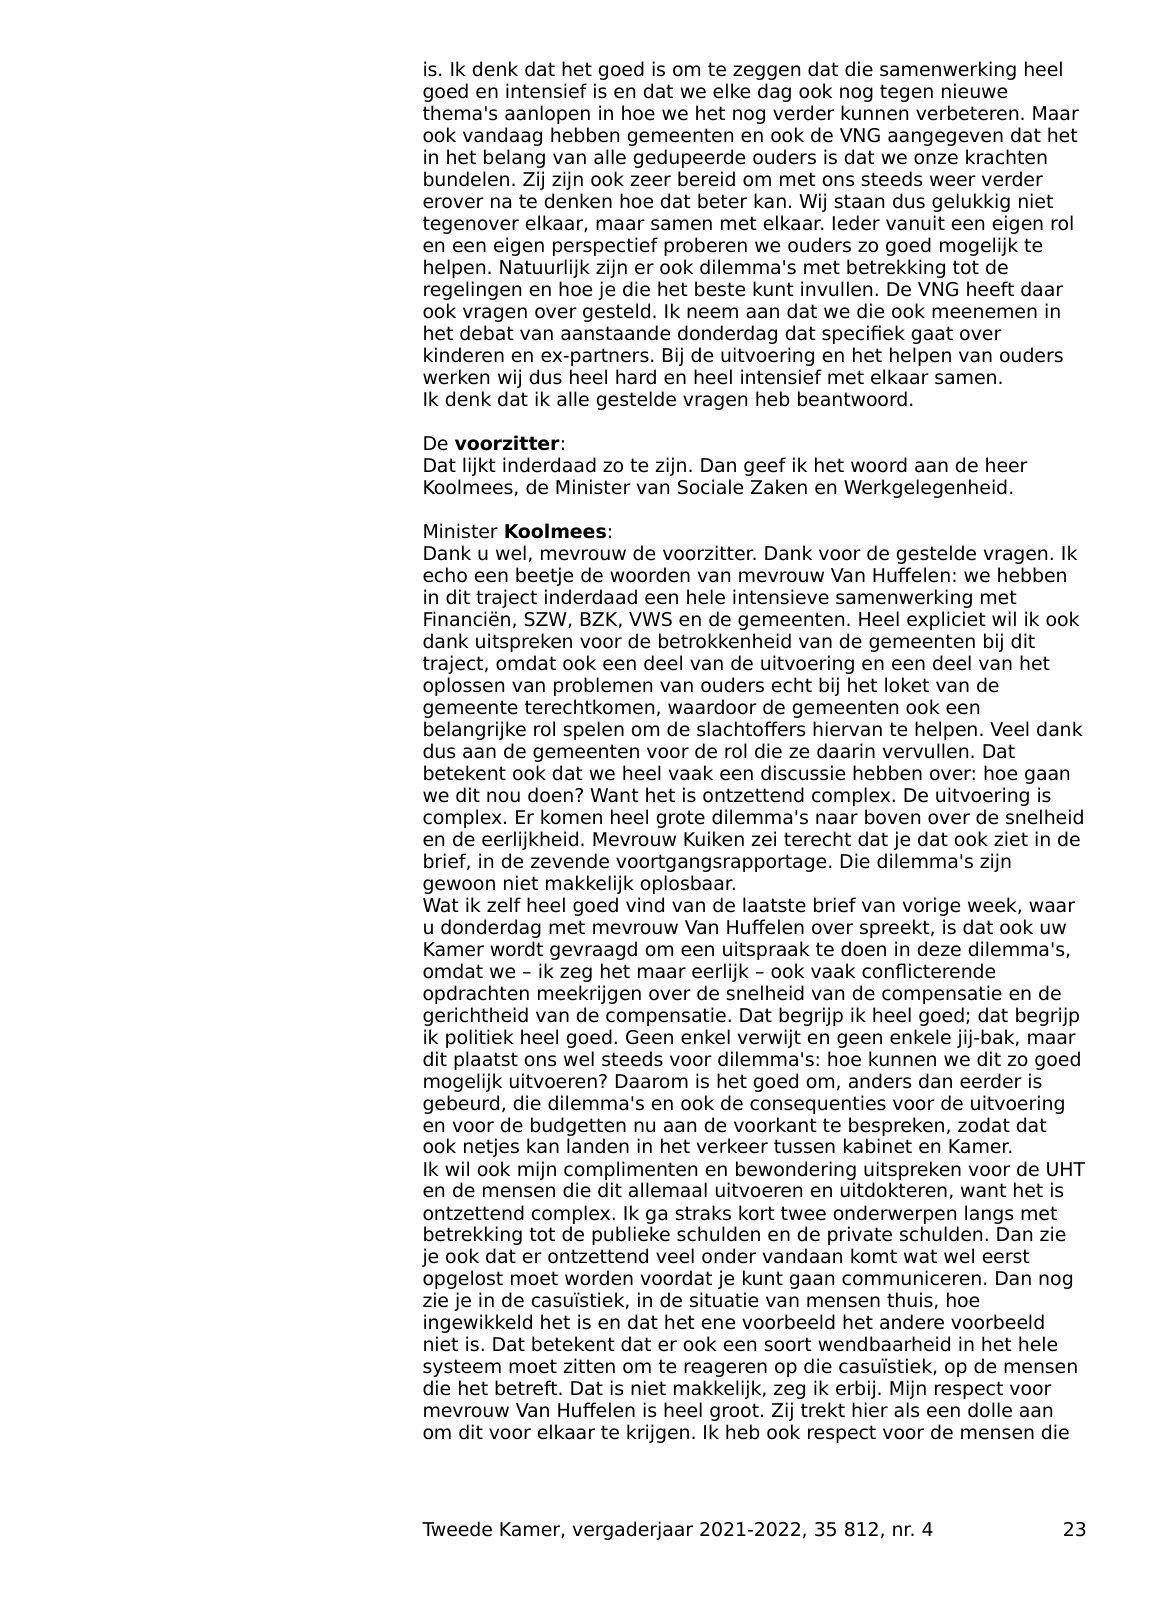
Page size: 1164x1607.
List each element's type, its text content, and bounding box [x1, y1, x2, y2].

text Dank u wel, mevrouw de voorzitter. Dank voor de gestelde vragen. Ik echo een beetje de woorden van mevrouw Van Huffelen: we hebben in dit traject inderdaad een hele intensieve samenwerking met Financiën, SZW, BZK, VWS en de gemeenten. Heel expliciet wil ik ook dank uitspreken voor de betrokkenheid van de gemeenten bij dit traject, omdat ook een deel van de uitvoering en een deel van het oplossen van problemen van ouders echt bij het loket van de gemeente terechtkomen, waardoor de gemeenten ook een belangrijke rol spelen om de slachtoffers hiervan te helpen. Veel dank dus aan de gemeenten voor de rol die ze daarin vervullen. Dat betekent ook dat we heel vaak een discussie hebben over: hoe gaan we dit nou doen? Want het is ontzettend complex. De uitvoering is complex. Er komen heel grote dilemma's naar boven over de snelheid en de eerlijkheid. Mevrouw Kuiken zei terecht dat je dat ook ziet in de brief, in de zevende voortgangsrapportage. Die dilemma's zijn gewoon niet makkelijk oplosbaar. [422, 543, 1087, 895]
text is. Ik denk dat het goed is om te zeggen dat die samenwerking heel goed en intensief is en dat we elke dag ook nog tegen nieuwe thema's aanlopen in hoe we het nog verder kunnen verbeteren. Maar ook vandaag hebben gemeenten en ook de VNG aangegeven dat het in het belang van alle gedupeerde ouders is dat we onze krachten bundelen. Zij zijn ook zeer bereid om met ons steeds weer verder erover na te denken hoe dat beter kan. Wij staan dus gelukkig niet tegenover elkaar, maar samen met elkaar. Ieder vanuit een eigen rol en een eigen perspectief proberen we ouders zo goed mogelijk te helpen. Natuurlijk zijn er ook dilemma's met betrekking tot de regelingen en hoe je die het beste kunt invullen. De VNG heeft daar ook vragen over gesteld. Ik neem aan dat we die ook meenemen in het debat van aanstaande donderdag dat specifiek gaat over kinderen en ex-partners. Bij de uitvoering en het helpen van ouders werken wij dus heel hard en heel intensief met elkaar samen. [422, 59, 1087, 389]
text De voorzitter: [422, 433, 1087, 455]
text Ik wil ook mijn complimenten en bewondering uitspreken voor de UHT en de mensen die dit allemaal uitvoeren en uitdokteren, want het is ontzettend complex. Ik ga straks kort twee onderwerpen langs met betrekking tot de publieke schulden en de private schulden. Dan zie je ook dat er ontzettend veel onder vandaan komt wat wel eerst opgelost moet worden voordat je kunt gaan communiceren. Dan nog zie je in de casuïstiek, in de situatie van mensen thuis, hoe ingewikkeld het is en dat het ene voorbeeld het andere voorbeeld niet is. Dat betekent dat er ook een soort wendbaarheid in het hele systeem moet zitten om te reageren op die casuïstiek, op de mensen die het betreft. Dat is niet makkelijk, zeg ik erbij. Mijn respect voor mevrouw Van Huffelen is heel groot. Zij trekt hier als een dolle aan om dit voor elkaar te krijgen. Ik heb ook respect voor de mensen die [422, 1158, 1087, 1444]
text Wat ik zelf heel goed vind van de laatste brief van vorige week, waar u donderdag met mevrouw Van Huffelen over spreekt, is dat ook uw Kamer wordt gevraagd om een uitspraak te doen in deze dilemma's, omdat we – ik zeg het maar eerlijk – ook vaak conflicterende opdrachten meekrijgen over de snelheid van de compensatie en de gerichtheid van de compensatie. Dat begrijp ik heel goed; dat begrijp ik politiek heel goed. Geen enkel verwijt en geen enkele jij-bak, maar dit plaatst ons wel steeds voor dilemma's: hoe kunnen we dit zo goed mogelijk uitvoeren? Daarom is het goed om, anders dan eerder is gebeurd, die dilemma's en ook de consequenties voor de uitvoering en voor de budgetten nu aan de voorkant te bespreken, zodat dat ook netjes kan landen in het verkeer tussen kabinet en Kamer. [422, 895, 1087, 1158]
text Ik denk dat ik alle gestelde vragen heb beantwoord. [422, 389, 1087, 411]
text Minister Koolmees: [422, 521, 1087, 543]
text Dat lijkt inderdaad zo te zijn. Dan geef ik het woord aan de heer Koolmees, de Minister van Sociale Zaken en Werkgelegenheid. [422, 455, 1087, 499]
